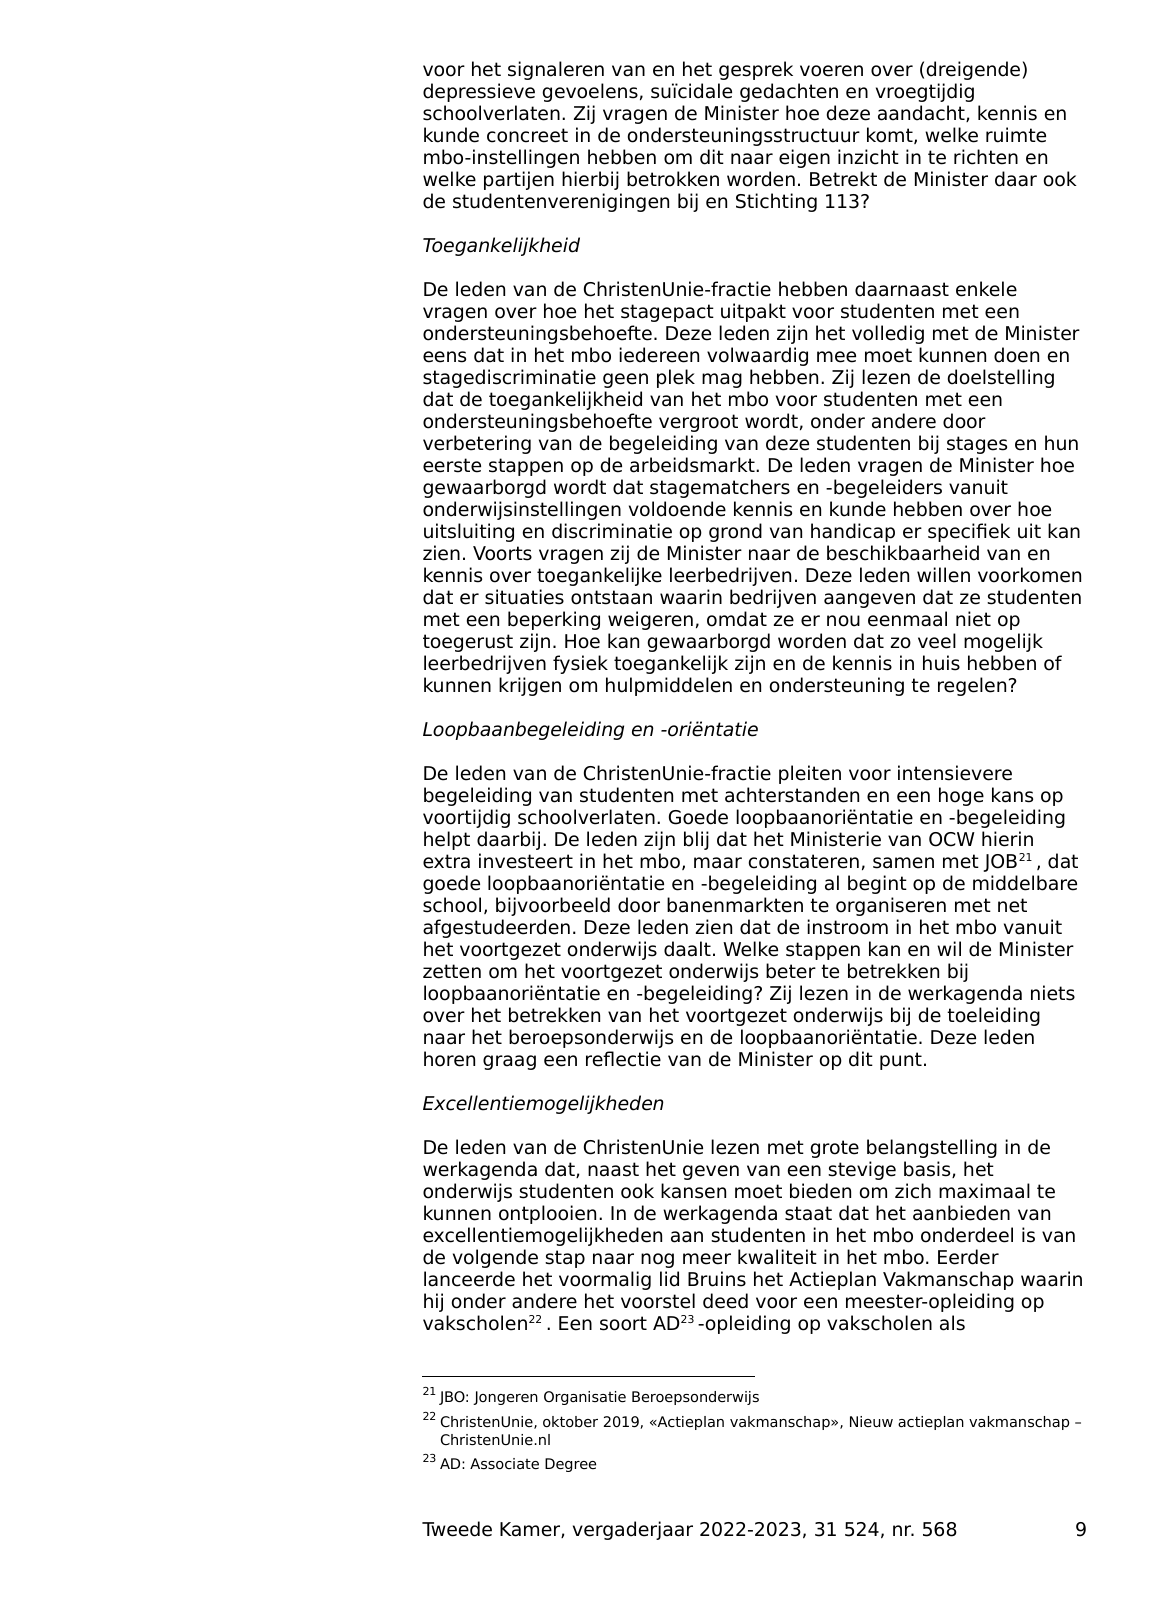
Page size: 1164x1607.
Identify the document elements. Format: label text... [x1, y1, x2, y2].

subtitle Excellentiemogelijkheden [422, 1093, 1087, 1115]
text De leden van de ChristenUnie-fractie pleiten voor intensievere begeleiding van studenten met achterstanden en een hoge kans op voortijdig schoolverlaten. Goede loopbaanoriëntatie en -begeleiding helpt daarbij. De leden zijn blij dat het Ministerie van OCW hierin extra investeert in het mbo, maar constateren, samen met JOB, dat goede loopbaanoriëntatie en -begeleiding al begint op de middelbare school, bijvoorbeeld door banenmarkten te organiseren met net afgestudeerden. Deze leden zien dat de instroom in het mbo vanuit het voortgezet onderwijs daalt. Welke stappen kan en wil de Minister zetten om het voortgezet onderwijs beter te betrekken bij loopbaanoriëntatie en -begeleiding? Zij lezen in de werkagenda niets over het betrekken van het voortgezet onderwijs bij de toeleiding naar het beroepsonderwijs en de loopbaanoriëntatie. Deze leden horen graag een reflectie van de Minister op dit punt. [422, 763, 1087, 1071]
text voor het signaleren van en het gesprek voeren over (dreigende) depressieve gevoelens, suïcidale gedachten en vroegtijdig schoolverlaten. Zij vragen de Minister hoe deze aandacht, kennis en kunde concreet in de ondersteuningsstructuur komt, welke ruimte mbo-instellingen hebben om dit naar eigen inzicht in te richten en welke partijen hierbij betrokken worden. Betrekt de Minister daar ook de studentenverenigingen bij en Stichting 113? [422, 59, 1087, 213]
text JBO: Jongeren Organisatie Beroepsonderwijs [422, 1385, 1087, 1407]
subtitle Loopbaanbegeleiding en -oriëntatie [422, 719, 1087, 741]
subtitle Toegankelijkheid [422, 235, 1087, 257]
text AD: Associate Degree [422, 1452, 1087, 1474]
text De leden van de ChristenUnie-fractie hebben daarnaast enkele vragen over hoe het stagepact uitpakt voor studenten met een ondersteuningsbehoefte. Deze leden zijn het volledig met de Minister eens dat in het mbo iedereen volwaardig mee moet kunnen doen en stagediscriminatie geen plek mag hebben. Zij lezen de doelstelling dat de toegankelijkheid van het mbo voor studenten met een ondersteuningsbehoefte vergroot wordt, onder andere door verbetering van de begeleiding van deze studenten bij stages en hun eerste stappen op de arbeidsmarkt. De leden vragen de Minister hoe gewaarborgd wordt dat stagematchers en -begeleiders vanuit onderwijsinstellingen voldoende kennis en kunde hebben over hoe uitsluiting en discriminatie op grond van handicap er specifiek uit kan zien. Voorts vragen zij de Minister naar de beschikbaarheid van en kennis over toegankelijke leerbedrijven. Deze leden willen voorkomen dat er situaties ontstaan waarin bedrijven aangeven dat ze studenten met een beperking weigeren, omdat ze er nou eenmaal niet op toegerust zijn. Hoe kan gewaarborgd worden dat zo veel mogelijk leerbedrijven fysiek toegankelijk zijn en de kennis in huis hebben of kunnen krijgen om hulpmiddelen en ondersteuning te regelen? [422, 279, 1087, 697]
text ChristenUnie, oktober 2019, «Actieplan vakmanschap», Nieuw actieplan vakmanschap – ChristenUnie.nl [422, 1410, 1087, 1449]
text De leden van de ChristenUnie lezen met grote belangstelling in de werkagenda dat, naast het geven van een stevige basis, het onderwijs studenten ook kansen moet bieden om zich maximaal te kunnen ontplooien. In de werkagenda staat dat het aanbieden van excellentiemogelijkheden aan studenten in het mbo onderdeel is van de volgende stap naar nog meer kwaliteit in het mbo. Eerder lanceerde het voormalig lid Bruins het Actieplan Vakmanschap waarin hij onder andere het voorstel deed voor een meester-opleiding op vakscholen. Een soort AD-opleiding op vakscholen als [422, 1137, 1087, 1335]
